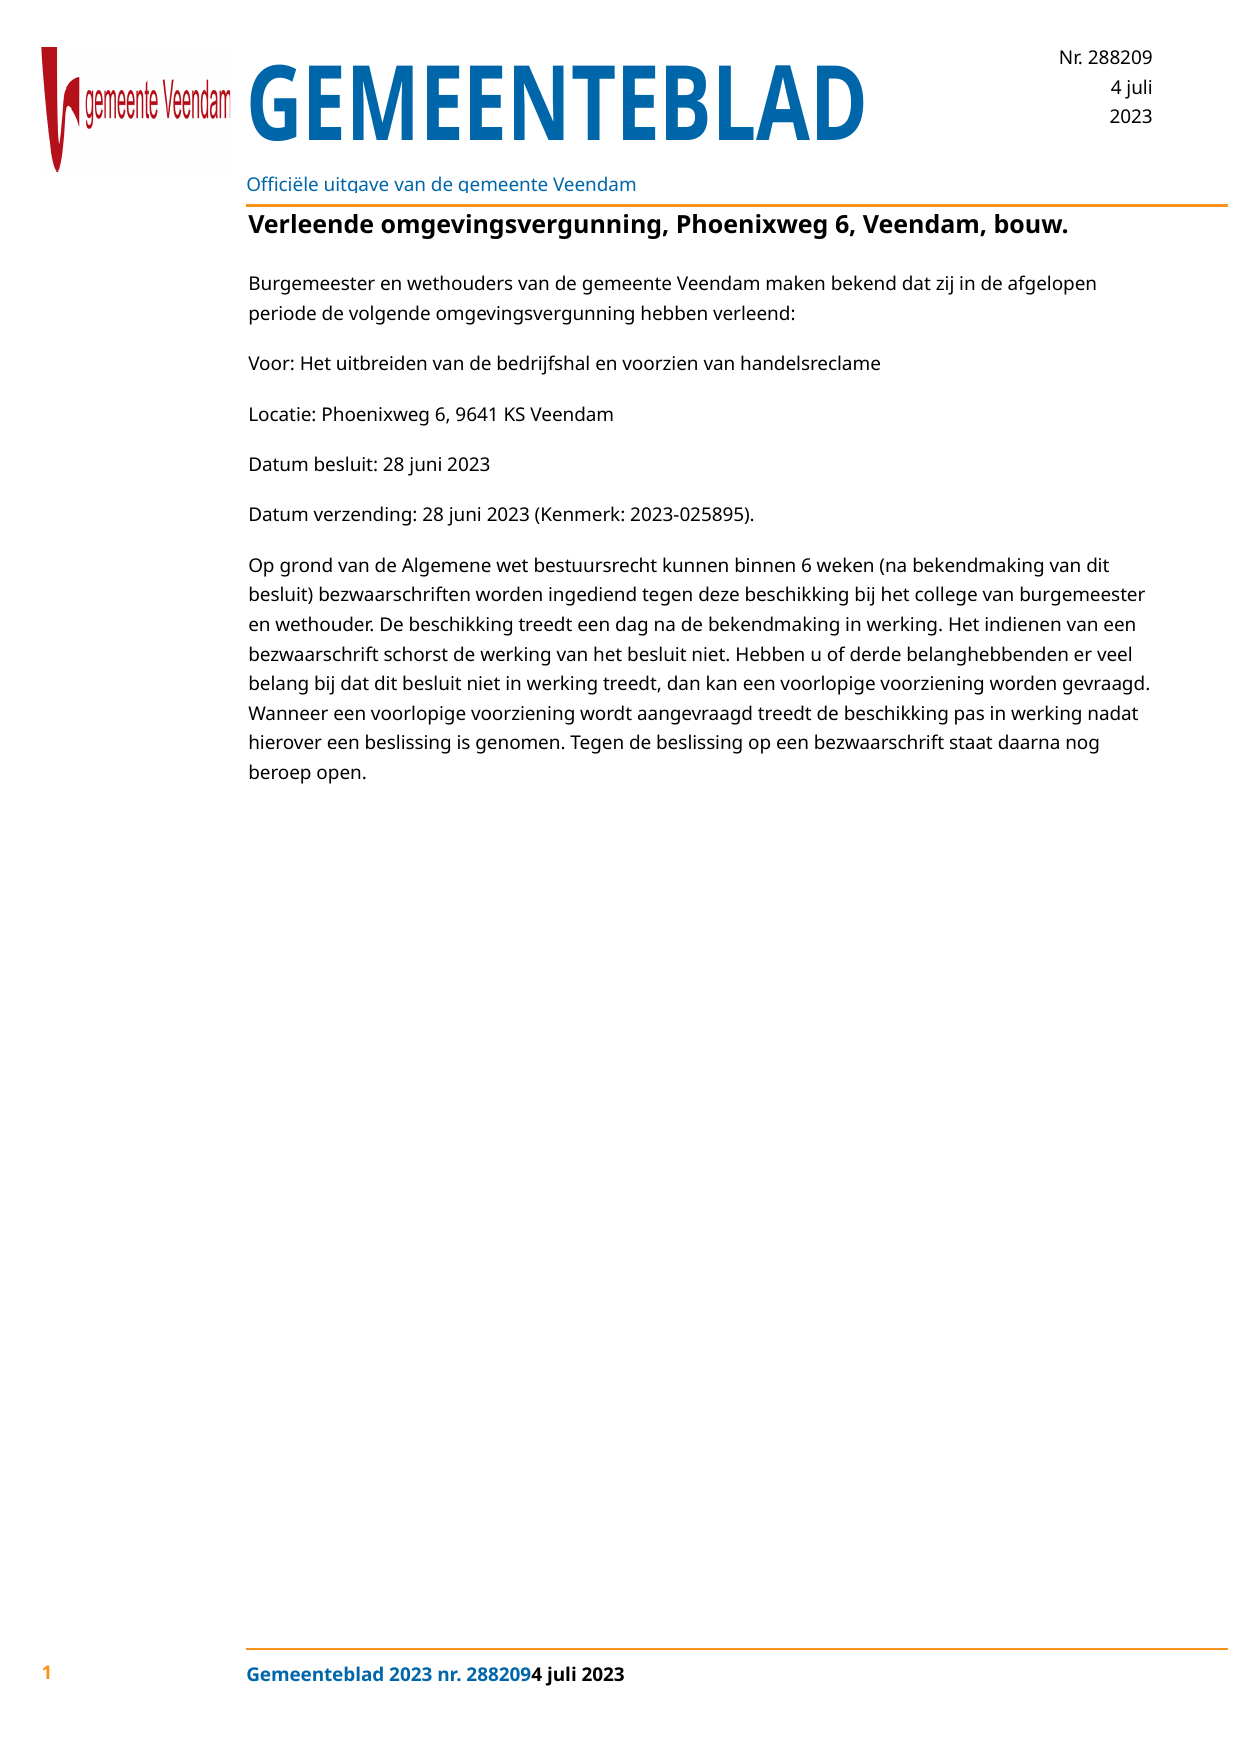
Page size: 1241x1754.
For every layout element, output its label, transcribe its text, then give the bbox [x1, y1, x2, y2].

text Burgemeester en wethouders van de gemeente Veendam maken bekend dat zij in de afgelopen periode de volgende omgevingsvergunning hebben verleend: [248, 270, 1152, 326]
text Verleende omgevingsvergunning, Phoenixweg 6, Veendam, bouw. [248, 207, 1152, 241]
text Locatie: Phoenixweg 6, 9641 KS Veendam [248, 401, 1152, 426]
text Datum verzending: 28 juni 2023 (Kenmerk: 2023-025895). [248, 502, 1152, 527]
picture [41, 47, 231, 172]
text Op grond van de Algemene wet bestuursrecht kunnen binnen 6 weken (na bekendmaking van dit besluit) bezwaarschriften worden ingediend tegen deze beschikking bij het college van burgemeester en wethouder. De beschikking treedt een dag na de bekendmaking in werking. Het indienen van een bezwaarschrift schorst de werking van het besluit niet. Hebben u of derde belanghebbenden er veel belang bij dat dit besluit niet in werking treedt, dan kan een voorlopige voorziening worden gevraagd. Wanneer een voorlopige voorziening wordt aangevraagd treedt de beschikking pas in werking nadat hierover een beslissing is genomen. Tegen de beslissing op een bezwaarschrift staat daarna nog beroep open. [248, 552, 1152, 785]
text Voor: Het uitbreiden van de bedrijfshal en voorzien van handelsreclame [248, 350, 1152, 376]
text Datum besluit: 28 juni 2023 [248, 451, 1152, 477]
